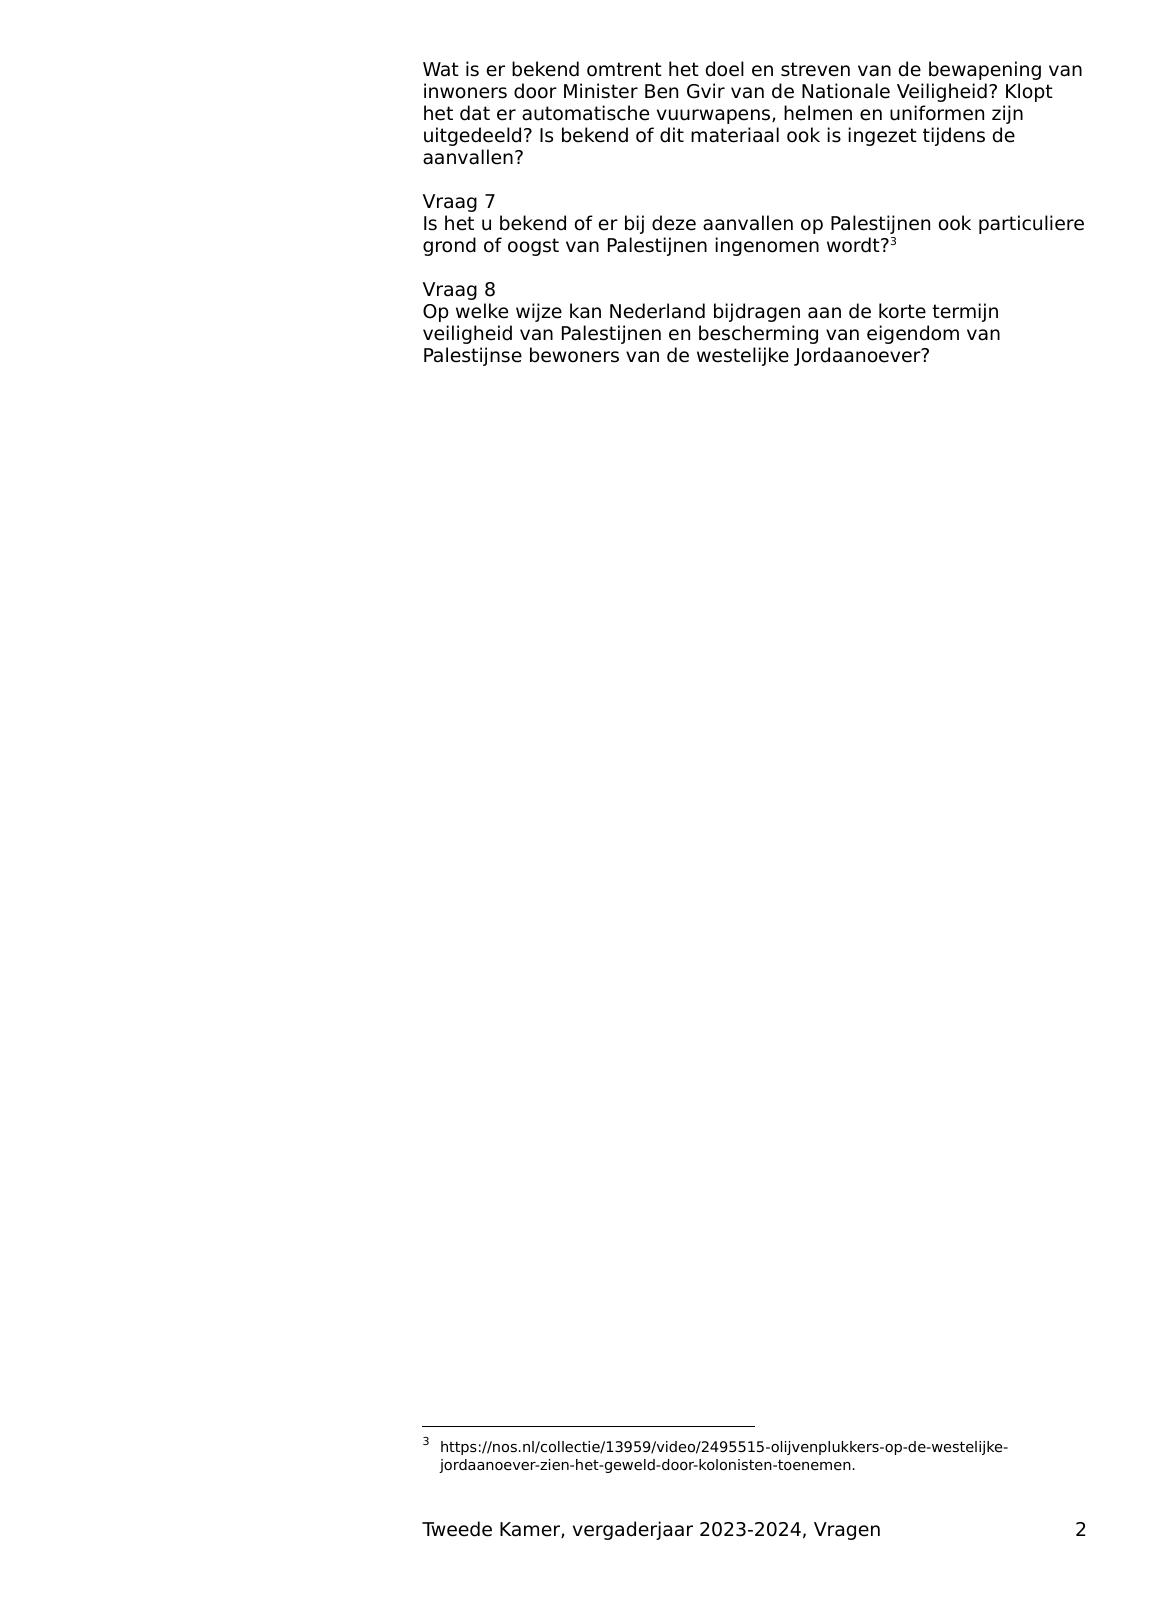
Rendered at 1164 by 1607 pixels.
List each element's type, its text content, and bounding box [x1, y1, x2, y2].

text Is het u bekend of er bij deze aanvallen op Palestijnen ook particuliere grond of oogst van Palestijnen ingenomen wordt? [422, 213, 1087, 257]
text Vraag 8 [422, 279, 1087, 301]
text Wat is er bekend omtrent het doel en streven van de bewapening van inwoners door Minister Ben Gvir van de Nationale Veiligheid? Klopt het dat er automatische vuurwapens, helmen en uniformen zijn uitgedeeld? Is bekend of dit materiaal ook is ingezet tijdens de aanvallen? [422, 59, 1087, 169]
text Op welke wijze kan Nederland bijdragen aan de korte termijn veiligheid van Palestijnen en bescherming van eigendom van Palestijnse bewoners van de westelijke Jordaanoever? [422, 301, 1087, 367]
text https://nos.nl/collectie/13959/video/2495515-olijvenplukkers-op-de-westelijke-jordaanoever-zien-het-geweld-door-kolonisten-toenemen. [422, 1435, 1087, 1474]
text Vraag 7 [422, 191, 1087, 213]
